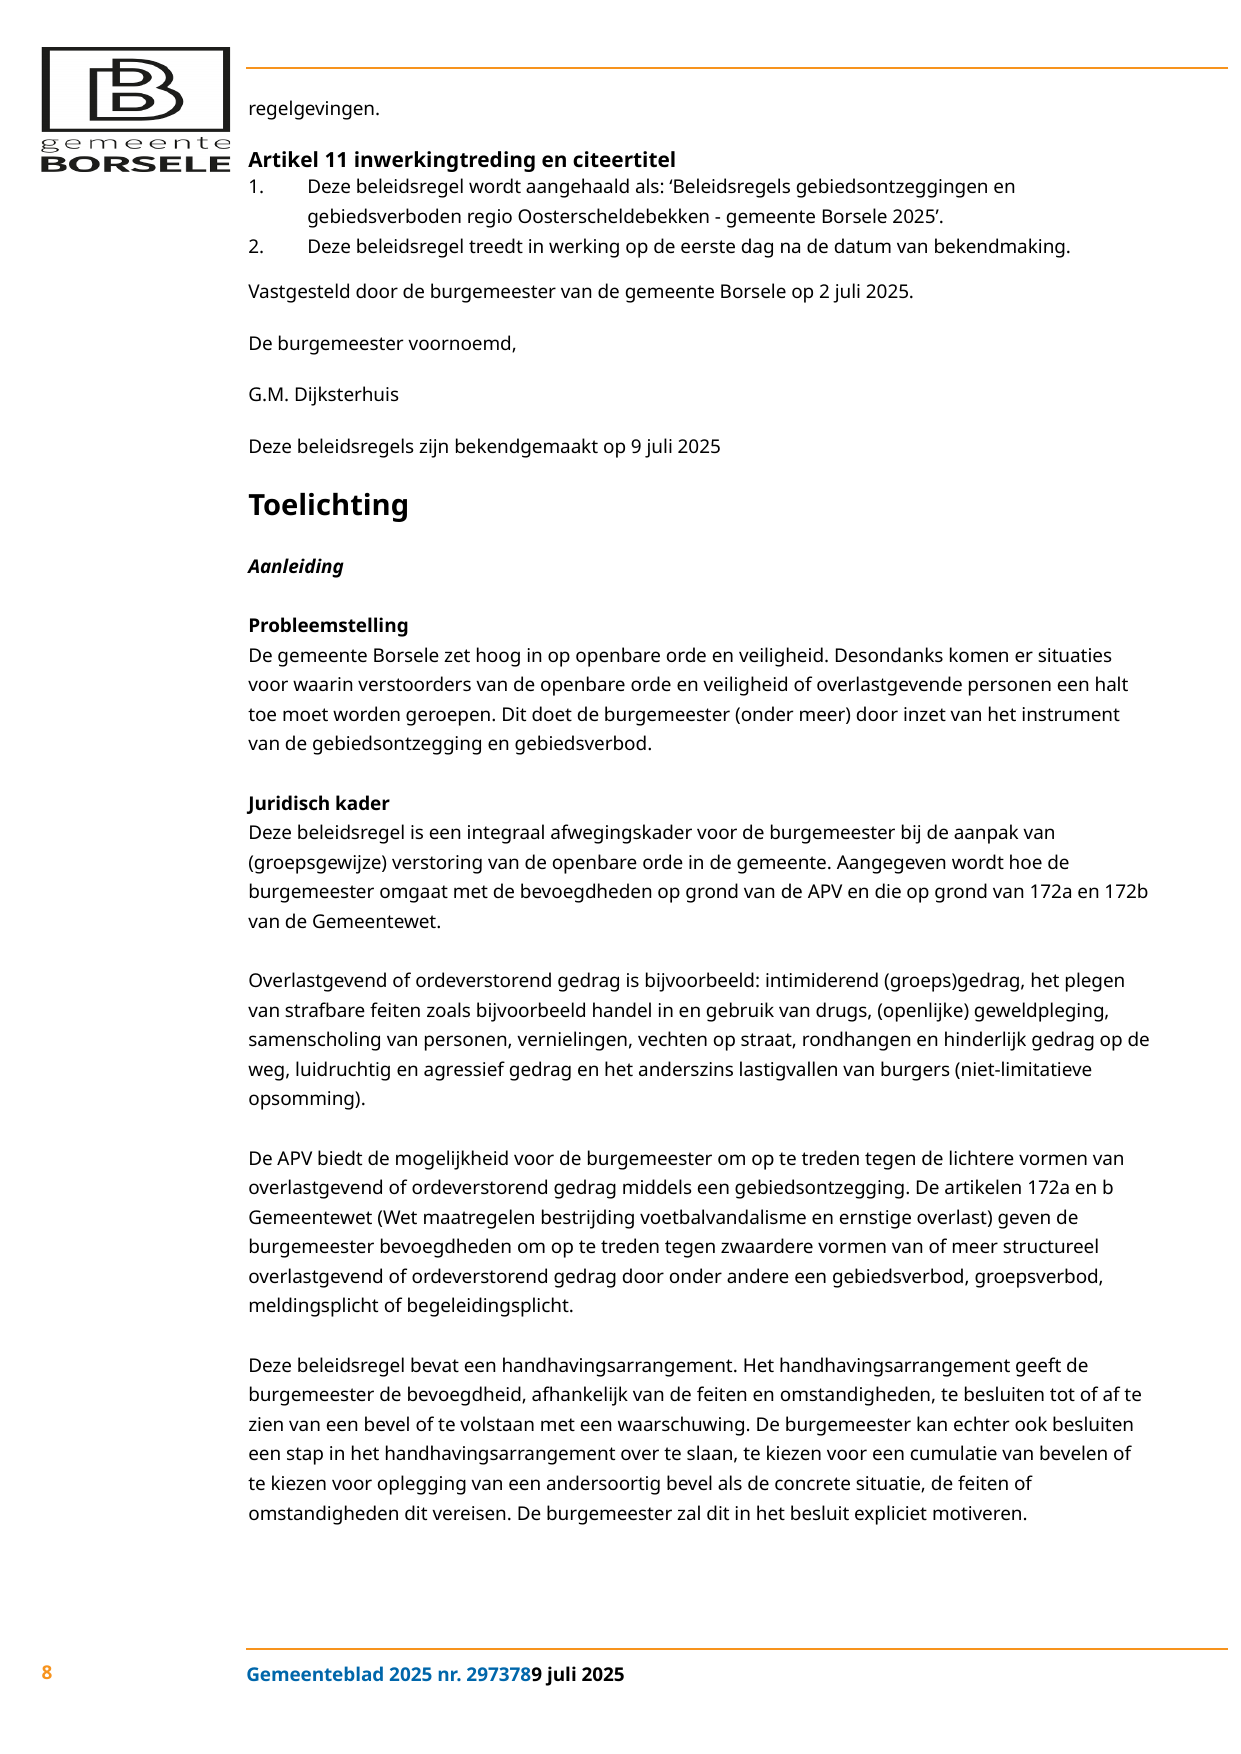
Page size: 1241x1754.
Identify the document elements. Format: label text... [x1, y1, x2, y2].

text regelgevingen. [248, 95, 1152, 121]
text Toelichting [248, 484, 1152, 524]
picture [41, 47, 231, 172]
text Artikel 11 inwerkingtreding en citeertitel [248, 145, 1152, 174]
text De burgemeester voornoemd, [248, 330, 1152, 356]
text G.M. Dijksterhuis [248, 381, 1152, 407]
text Probleemstelling [248, 612, 1152, 638]
text Vastgesteld door de burgemeester van de gemeente Borsele op 2 juli 2025. [248, 278, 1152, 304]
list Deze beleidsregel treedt in werking op de eerste dag na de datum van bekendmaking. [248, 233, 1152, 258]
list Deze beleidsregel wordt aangehaald als: ‘Beleidsregels gebiedsontzeggingen en gebiedsverboden regio Oosterscheldebekken - gemeente Borsele 2025’. [248, 174, 1152, 229]
text Deze beleidsregel is een integraal afwegingskader voor de burgemeester bij de aanpak van (groepsgewijze) verstoring van de openbare orde in de gemeente. Aangegeven wordt hoe de burgemeester omgaat met de bevoegdheden op grond van de APV en die op grond van 172a en 172b van de Gemeentewet. [248, 819, 1152, 934]
text De APV biedt de mogelijkheid voor de burgemeester om op te treden tegen de lichtere vormen van overlastgevend of ordeverstorend gedrag middels een gebiedsontzegging. De artikelen 172a en b Gemeentewet (Wet maatregelen bestrijding voetbalvandalisme en ernstige overlast) geven de burgemeester bevoegdheden om op te treden tegen zwaardere vormen van of meer structureel overlastgevend of ordeverstorend gedrag door onder andere een gebiedsverbod, groepsverbod, meldingsplicht of begeleidingsplicht. [248, 1145, 1152, 1318]
text Deze beleidsregel bevat een handhavingsarrangement. Het handhavingsarrangement geeft de burgemeester de bevoegdheid, afhankelijk van de feiten en omstandigheden, te besluiten tot of af te zien van een bevel of te volstaan met een waarschuwing. De burgemeester kan echter ook besluiten een stap in het handhavingsarrangement over te slaan, te kiezen voor een cumulatie van bevelen of te kiezen voor oplegging van een andersoortig bevel als de concrete situatie, de feiten of omstandigheden dit vereisen. De burgemeester zal dit in het besluit expliciet motiveren. [248, 1352, 1152, 1526]
text Juridisch kader [248, 790, 1152, 816]
text Deze beleidsregels zijn bekendgemaakt op 9 juli 2025 [248, 433, 1152, 458]
text Overlastgevend of ordeverstorend gedrag is bijvoorbeeld: intimiderend (groeps)gedrag, het plegen van strafbare feiten zoals bijvoorbeeld handel in en gebruik van drugs, (openlijke) geweldpleging, samenscholing van personen, vernielingen, vechten op straat, rondhangen en hinderlijk gedrag op de weg, luidruchtig en agressief gedrag en het anderszins lastigvallen van burgers (niet-limitatieve opsomming). [248, 967, 1152, 1111]
text De gemeente Borsele zet hoog in op openbare orde en veiligheid. Desondanks komen er situaties voor waarin verstoorders van de openbare orde en veiligheid of overlastgevende personen een halt toe moet worden geroepen. Dit doet de burgemeester (onder meer) door inzet van het instrument van de gebiedsontzegging en gebiedsverbod. [248, 642, 1152, 756]
text Aanleiding [248, 553, 1152, 579]
